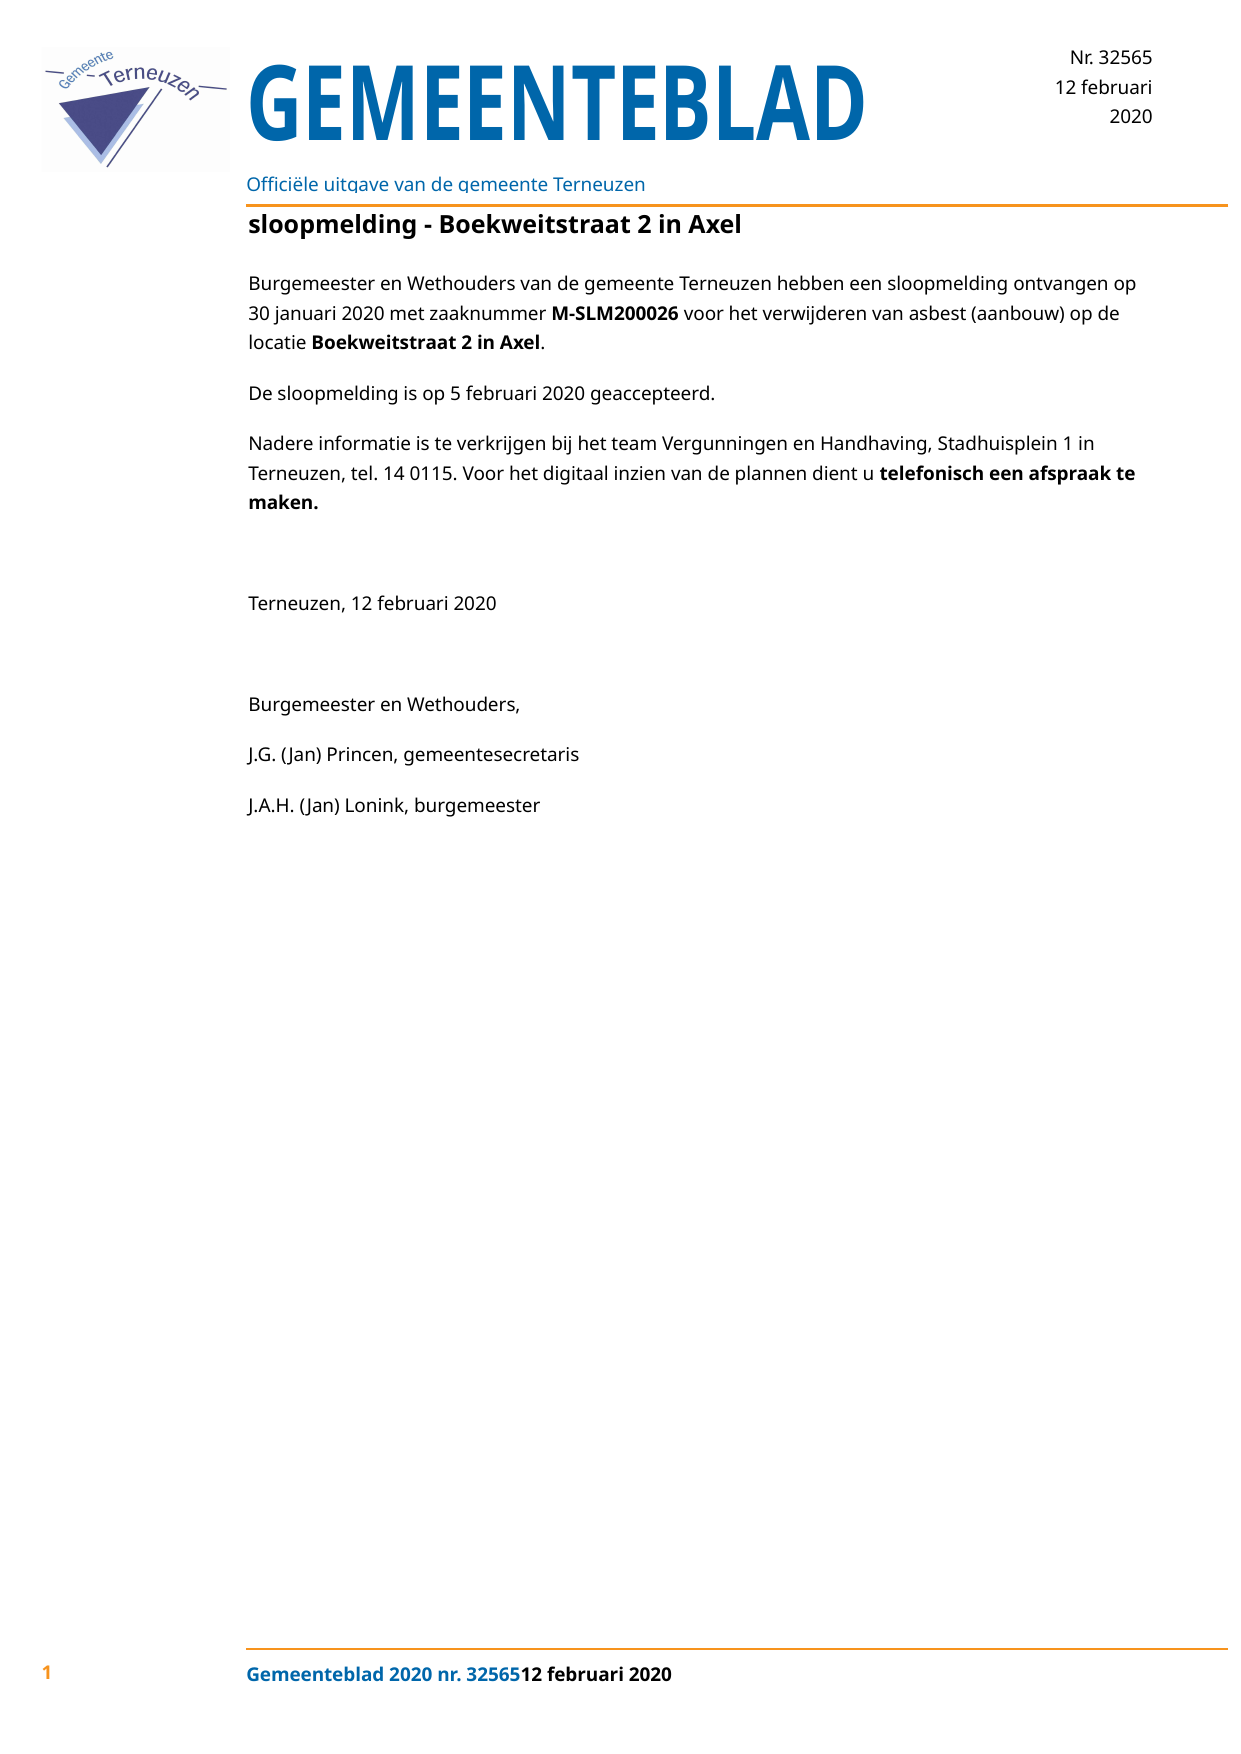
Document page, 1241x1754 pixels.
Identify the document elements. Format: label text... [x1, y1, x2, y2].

text De sloopmelding is op 5 februari 2020 geaccepteerd. [248, 380, 1152, 406]
text Burgemeester en Wethouders van de gemeente Terneuzen hebben een sloopmelding ontvangen op 30 januari 2020 met zaaknummer M-SLM200026 voor het verwijderen van asbest (aanbouw) op de locatie Boekweitstraat 2 in Axel. [248, 270, 1152, 355]
picture [41, 47, 231, 172]
text Terneuzen, 12 februari 2020 [248, 590, 1152, 616]
text Nadere informatie is te verkrijgen bij het team Vergunningen en Handhaving, Stadhuisplein 1 in Terneuzen, tel. 14 0115. Voor het digitaal inzien van de plannen dient u telefonisch een afspraak te maken. [248, 430, 1152, 515]
text sloopmelding - Boekweitstraat 2 in Axel [248, 207, 1152, 241]
text Burgemeester en Wethouders, [248, 691, 1152, 717]
text J.G. (Jan) Princen, gemeentesecretaris [248, 742, 1152, 767]
text J.A.H. (Jan) Lonink, burgemeester [248, 792, 1152, 818]
